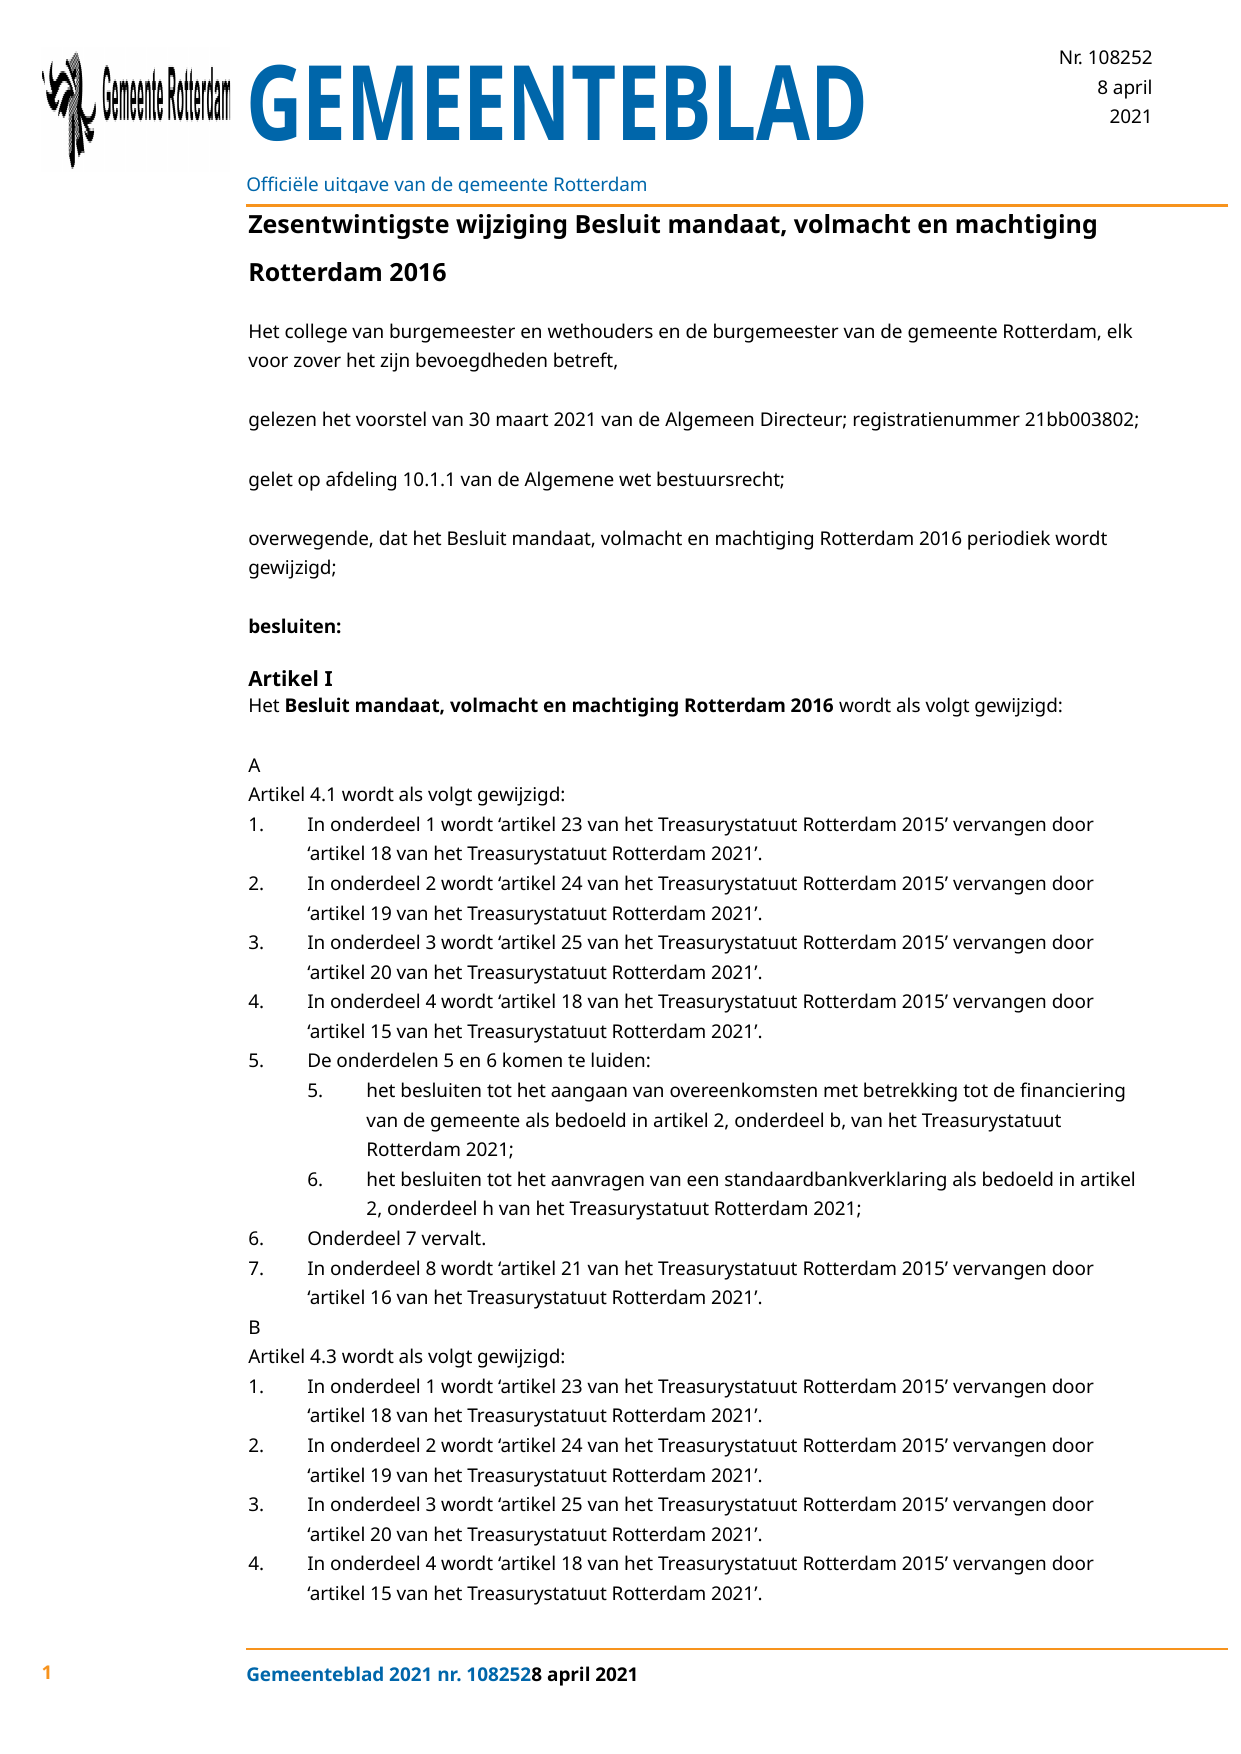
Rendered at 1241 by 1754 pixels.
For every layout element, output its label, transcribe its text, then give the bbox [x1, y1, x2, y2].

list het besluiten tot het aangaan van overeenkomsten met betrekking tot de financiering van de gemeente als bedoeld in artikel 2, onderdeel b, van het Treasurystatuut Rotterdam 2021; [307, 1077, 1152, 1162]
text Artikel 4.1 wordt als volgt gewijzigd: [248, 781, 1152, 807]
list In onderdeel 1 wordt ‘artikel 23 van het Treasurystatuut Rotterdam 2015’ vervangen door ‘artikel 18 van het Treasurystatuut Rotterdam 2021’. [248, 1373, 1152, 1428]
text Het Besluit mandaat, volmacht en machtiging Rotterdam 2016 wordt als volgt gewijzigd: [248, 693, 1152, 718]
text A [248, 752, 1152, 777]
text B [248, 1314, 1152, 1339]
text gelezen het voorstel van 30 maart 2021 van de Algemeen Directeur; registratienummer 21bb003802; [248, 407, 1152, 432]
text Artikel I [248, 664, 1152, 693]
text besluiten: [248, 614, 1152, 639]
text Artikel 4.3 wordt als volgt gewijzigd: [248, 1343, 1152, 1369]
list In onderdeel 3 wordt ‘artikel 25 van het Treasurystatuut Rotterdam 2015’ vervangen door ‘artikel 20 van het Treasurystatuut Rotterdam 2021’. [248, 1491, 1152, 1547]
list In onderdeel 8 wordt ‘artikel 21 van het Treasurystatuut Rotterdam 2015’ vervangen door ‘artikel 16 van het Treasurystatuut Rotterdam 2021’. [248, 1255, 1152, 1310]
list In onderdeel 4 wordt ‘artikel 18 van het Treasurystatuut Rotterdam 2015’ vervangen door ‘artikel 15 van het Treasurystatuut Rotterdam 2021’. [248, 988, 1152, 1044]
list De onderdelen 5 en 6 komen te luiden: [248, 1048, 1152, 1073]
list In onderdeel 3 wordt ‘artikel 25 van het Treasurystatuut Rotterdam 2015’ vervangen door ‘artikel 20 van het Treasurystatuut Rotterdam 2021’. [248, 929, 1152, 984]
list In onderdeel 1 wordt ‘artikel 23 van het Treasurystatuut Rotterdam 2015’ vervangen door ‘artikel 18 van het Treasurystatuut Rotterdam 2021’. [248, 811, 1152, 866]
list het besluiten tot het aanvragen van een standaardbankverklaring als bedoeld in artikel 2, onderdeel h van het Treasurystatuut Rotterdam 2021; [307, 1166, 1152, 1221]
list In onderdeel 4 wordt ‘artikel 18 van het Treasurystatuut Rotterdam 2015’ vervangen door ‘artikel 15 van het Treasurystatuut Rotterdam 2021’. [248, 1551, 1152, 1606]
text gelet op afdeling 10.1.1 van de Algemene wet bestuursrecht; [248, 466, 1152, 492]
text Zesentwintigste wijziging Besluit mandaat, volmacht en machtiging Rotterdam 2016 [248, 207, 1152, 288]
list In onderdeel 2 wordt ‘artikel 24 van het Treasurystatuut Rotterdam 2015’ vervangen door ‘artikel 19 van het Treasurystatuut Rotterdam 2021’. [248, 1432, 1152, 1487]
picture [41, 47, 231, 172]
text Het college van burgemeester en wethouders en de burgemeester van de gemeente Rotterdam, elk voor zover het zijn bevoegdheden betreft, [248, 318, 1152, 373]
text overwegende, dat het Besluit mandaat, volmacht en machtiging Rotterdam 2016 periodiek wordt gewijzigd; [248, 525, 1152, 580]
list In onderdeel 2 wordt ‘artikel 24 van het Treasurystatuut Rotterdam 2015’ vervangen door ‘artikel 19 van het Treasurystatuut Rotterdam 2021’. [248, 870, 1152, 925]
list Onderdeel 7 vervalt. [248, 1225, 1152, 1251]
